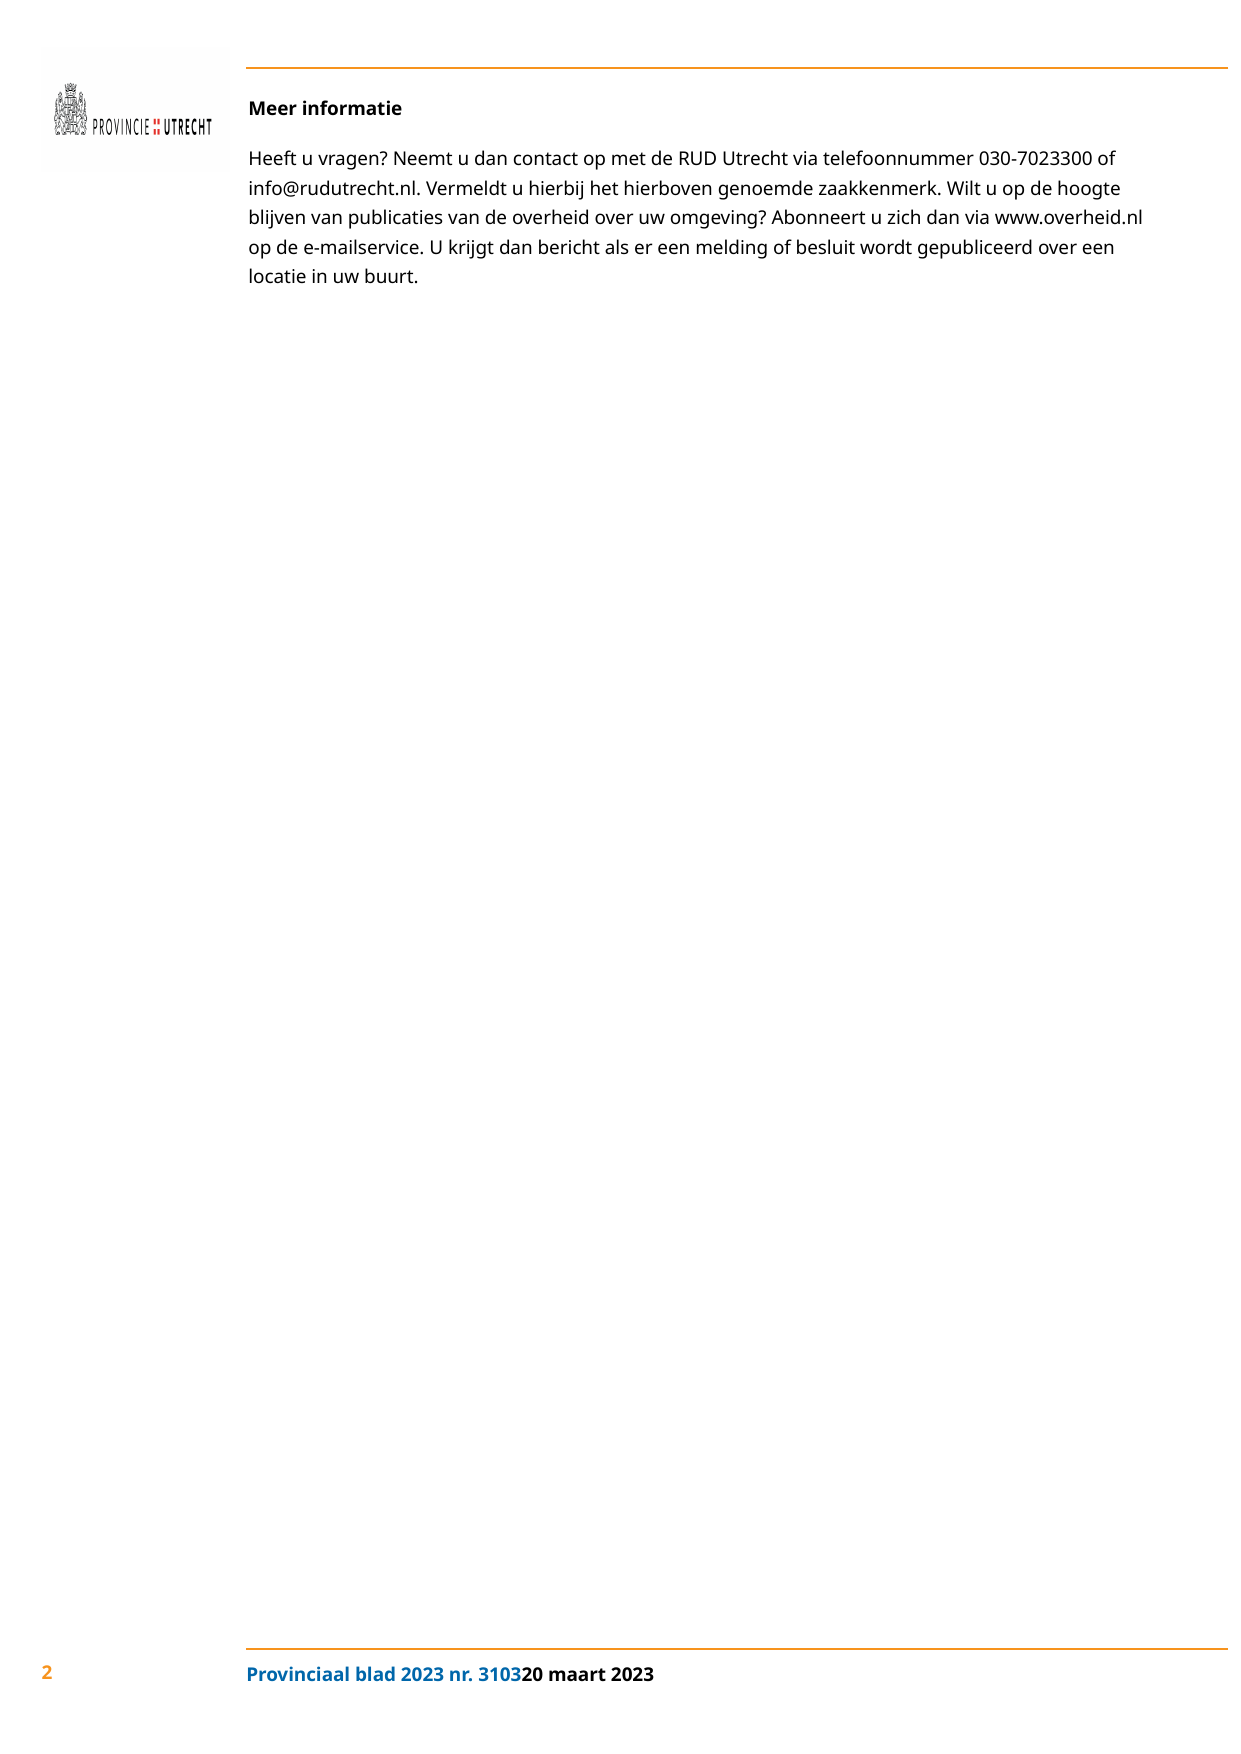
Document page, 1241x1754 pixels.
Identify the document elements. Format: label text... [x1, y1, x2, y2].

text Heeft u vragen? Neemt u dan contact op met de RUD Utrecht via telefoonnummer 030-7023300 of info@rudutrecht.nl. Vermeldt u hierbij het hierboven genoemde zaakkenmerk. Wilt u op de hoogte blijven van publicaties van de overheid over uw omgeving? Abonneert u zich dan via www.overheid.nl op de e-mailservice. U krijgt dan bericht als er een melding of besluit wordt gepubliceerd over een locatie in uw buurt. [248, 145, 1152, 289]
picture [41, 47, 231, 172]
text Meer informatie [248, 95, 1152, 121]
